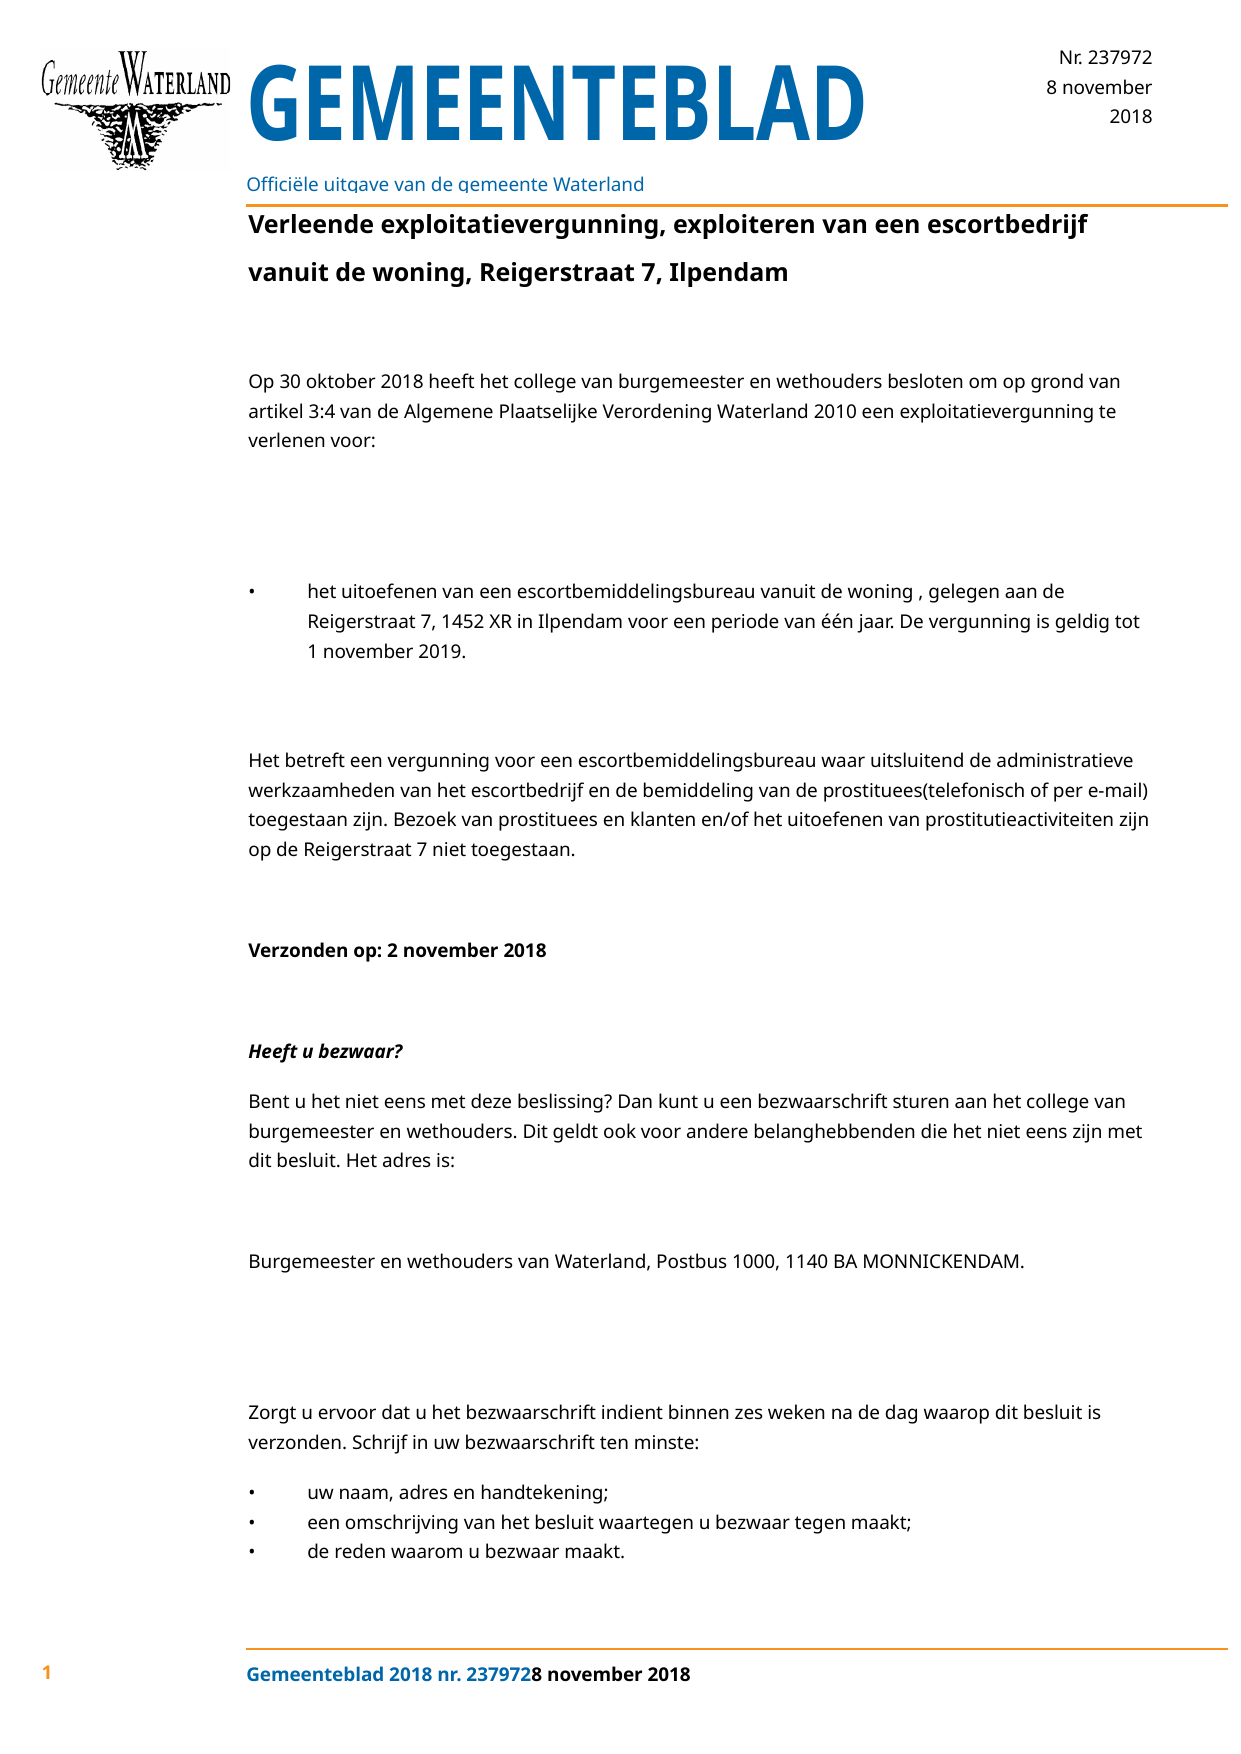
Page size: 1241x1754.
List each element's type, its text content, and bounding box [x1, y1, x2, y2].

text Verleende exploitatievergunning, exploiteren van een escortbedrijf vanuit de woning, Reigerstraat 7, Ilpendam [248, 207, 1152, 288]
list de reden waarom u bezwaar maakt. [248, 1539, 1152, 1564]
text Heeft u bezwaar? [248, 1038, 1152, 1064]
text Bent u het niet eens met deze beslissing? Dan kunt u een bezwaarschrift sturen aan het college van burgemeester en wethouders. Dit geldt ook voor andere belanghebbenden die het niet eens zijn met dit besluit. Het adres is: [248, 1088, 1152, 1173]
picture [41, 47, 231, 172]
text Het betreft een vergunning voor een escortbemiddelingsbureau waar uitsluitend de administratieve werkzaamheden van het escortbedrijf en de bemiddeling van de prostituees(telefonisch of per e-mail) toegestaan zijn. Bezoek van prostituees en klanten en/of het uitoefenen van prostitutieactiviteiten zijn op de Reigerstraat 7 niet toegestaan. [248, 747, 1152, 862]
text Op 30 oktober 2018 heeft het college van burgemeester en wethouders besloten om op grond van artikel 3:4 van de Algemene Plaatselijke Verordening Waterland 2010 een exploitatievergunning te verlenen voor: [248, 368, 1152, 453]
list het uitoefenen van een escortbemiddelingsbureau vanuit de woning , gelegen aan de Reigerstraat 7, 1452 XR in Ilpendam voor een periode van één jaar. De vergunning is geldig tot 1 november 2019. [248, 579, 1152, 664]
list uw naam, adres en handtekening; [248, 1479, 1152, 1505]
text Burgemeester en wethouders van Waterland, Postbus 1000, 1140 BA MONNICKENDAM. [248, 1248, 1152, 1274]
list een omschrijving van het besluit waartegen u bezwaar tegen maakt; [248, 1509, 1152, 1535]
text Zorgt u ervoor dat u het bezwaarschrift indient binnen zes weken na de dag waarop dit besluit is verzonden. Schrijf in uw bezwaarschrift ten minste: [248, 1399, 1152, 1455]
text Verzonden op: 2 november 2018 [248, 937, 1152, 963]
